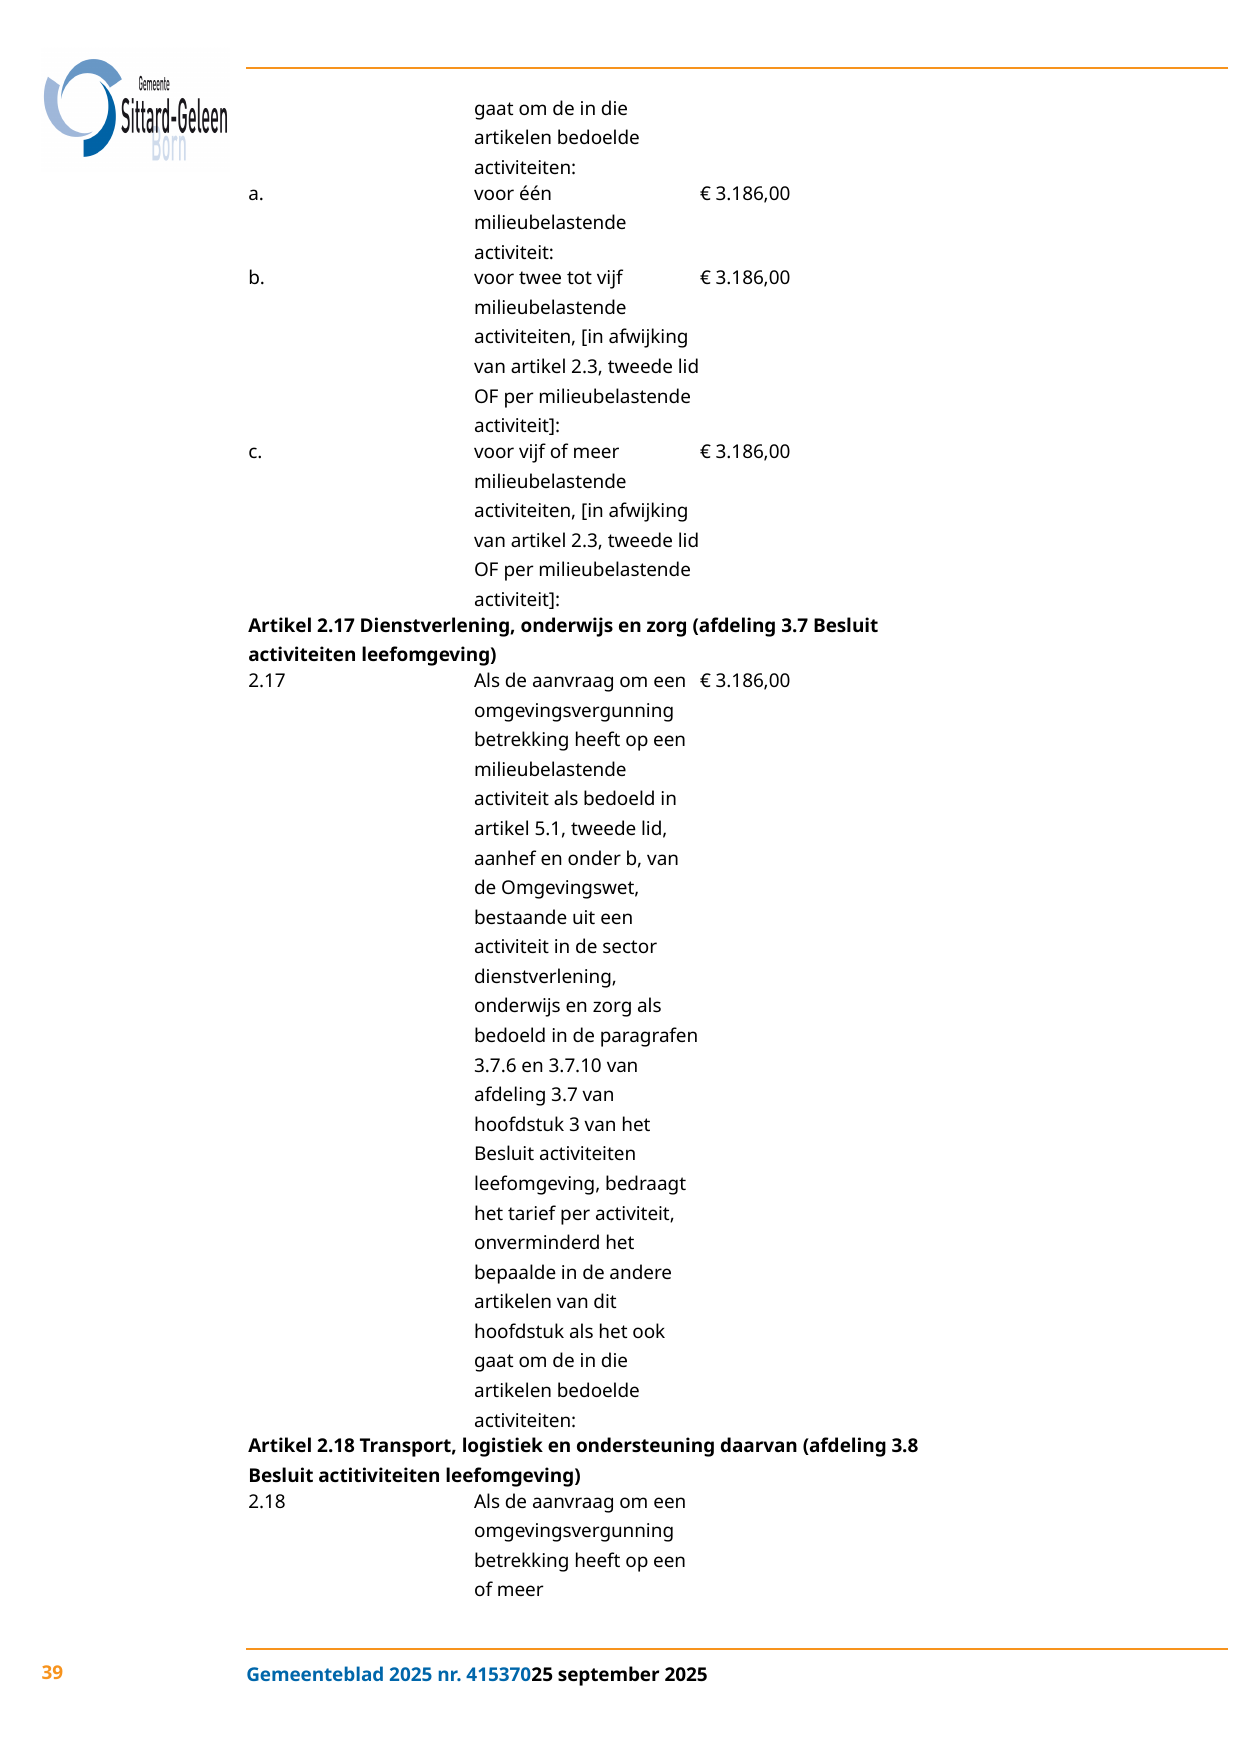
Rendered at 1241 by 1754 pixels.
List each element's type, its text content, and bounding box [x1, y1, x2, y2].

table_cell Als de aanvraag om een omgevingsvergunning betrekking heeft op een milieubelastende activiteit als bedoeld in artikel 5.1, tweede lid, aanhef en onder b, van de Omgevingswet, bestaande uit een activiteit in de sector dienstverlening, onderwijs en zorg als bedoeld in de paragrafen 3.7.6 en 3.7.10 van afdeling 3.7 van hoofdstuk 3 van het Besluit activiteiten leefomgeving, bedraagt het tarief per activiteit, onverminderd het bepaalde in de andere artikelen van dit hoofdstuk als het ook gaat om de in die artikelen bedoelde activiteiten: [474, 667, 700, 1432]
table_cell b. [248, 265, 474, 438]
table_cell voor twee tot vijf milieubelastende activiteiten, [in afwijking van artikel 2.3, tweede lid OF per milieubelastende activiteit]: [474, 265, 700, 438]
table_cell € 3.186,00 [700, 265, 926, 438]
table_cell € 3.186,00 [700, 438, 926, 612]
table_cell a. [248, 180, 474, 264]
table_cell [926, 95, 1152, 180]
table_cell [926, 1433, 1152, 1488]
table_cell Als de aanvraag om een omgevingsvergunning betrekking heeft op een of meer [474, 1488, 700, 1602]
table_cell Artikel 2.17 Dienstverlening, onderwijs en zorg (afdeling 3.7 Besluit activiteiten leefomgeving) [248, 612, 926, 667]
table_cell [926, 1488, 1152, 1602]
table_cell [248, 95, 474, 180]
table_cell voor vijf of meer milieubelastende activiteiten, [in afwijking van artikel 2.3, tweede lid OF per milieubelastende activiteit]: [474, 438, 700, 612]
table_cell [926, 667, 1152, 1432]
table_cell 2.18 [248, 1488, 474, 1602]
table_cell c. [248, 438, 474, 612]
table_cell € 3.186,00 [700, 667, 926, 1432]
table_cell gaat om de in die artikelen bedoelde activiteiten: [474, 95, 700, 180]
table_cell voor één milieubelastende activiteit: [474, 180, 700, 264]
table_cell Artikel 2.18 Transport, logistiek en ondersteuning daarvan (afdeling 3.8 Besluit actitiviteiten leefomgeving) [248, 1433, 926, 1488]
table_cell [700, 1488, 926, 1602]
table_cell € 3.186,00 [700, 180, 926, 264]
picture [41, 47, 231, 172]
table_cell [926, 180, 1152, 264]
table_cell [926, 612, 1152, 667]
table_cell [926, 438, 1152, 612]
table_cell [700, 95, 926, 180]
table_cell 2.17 [248, 667, 474, 1432]
table_cell [926, 265, 1152, 438]
